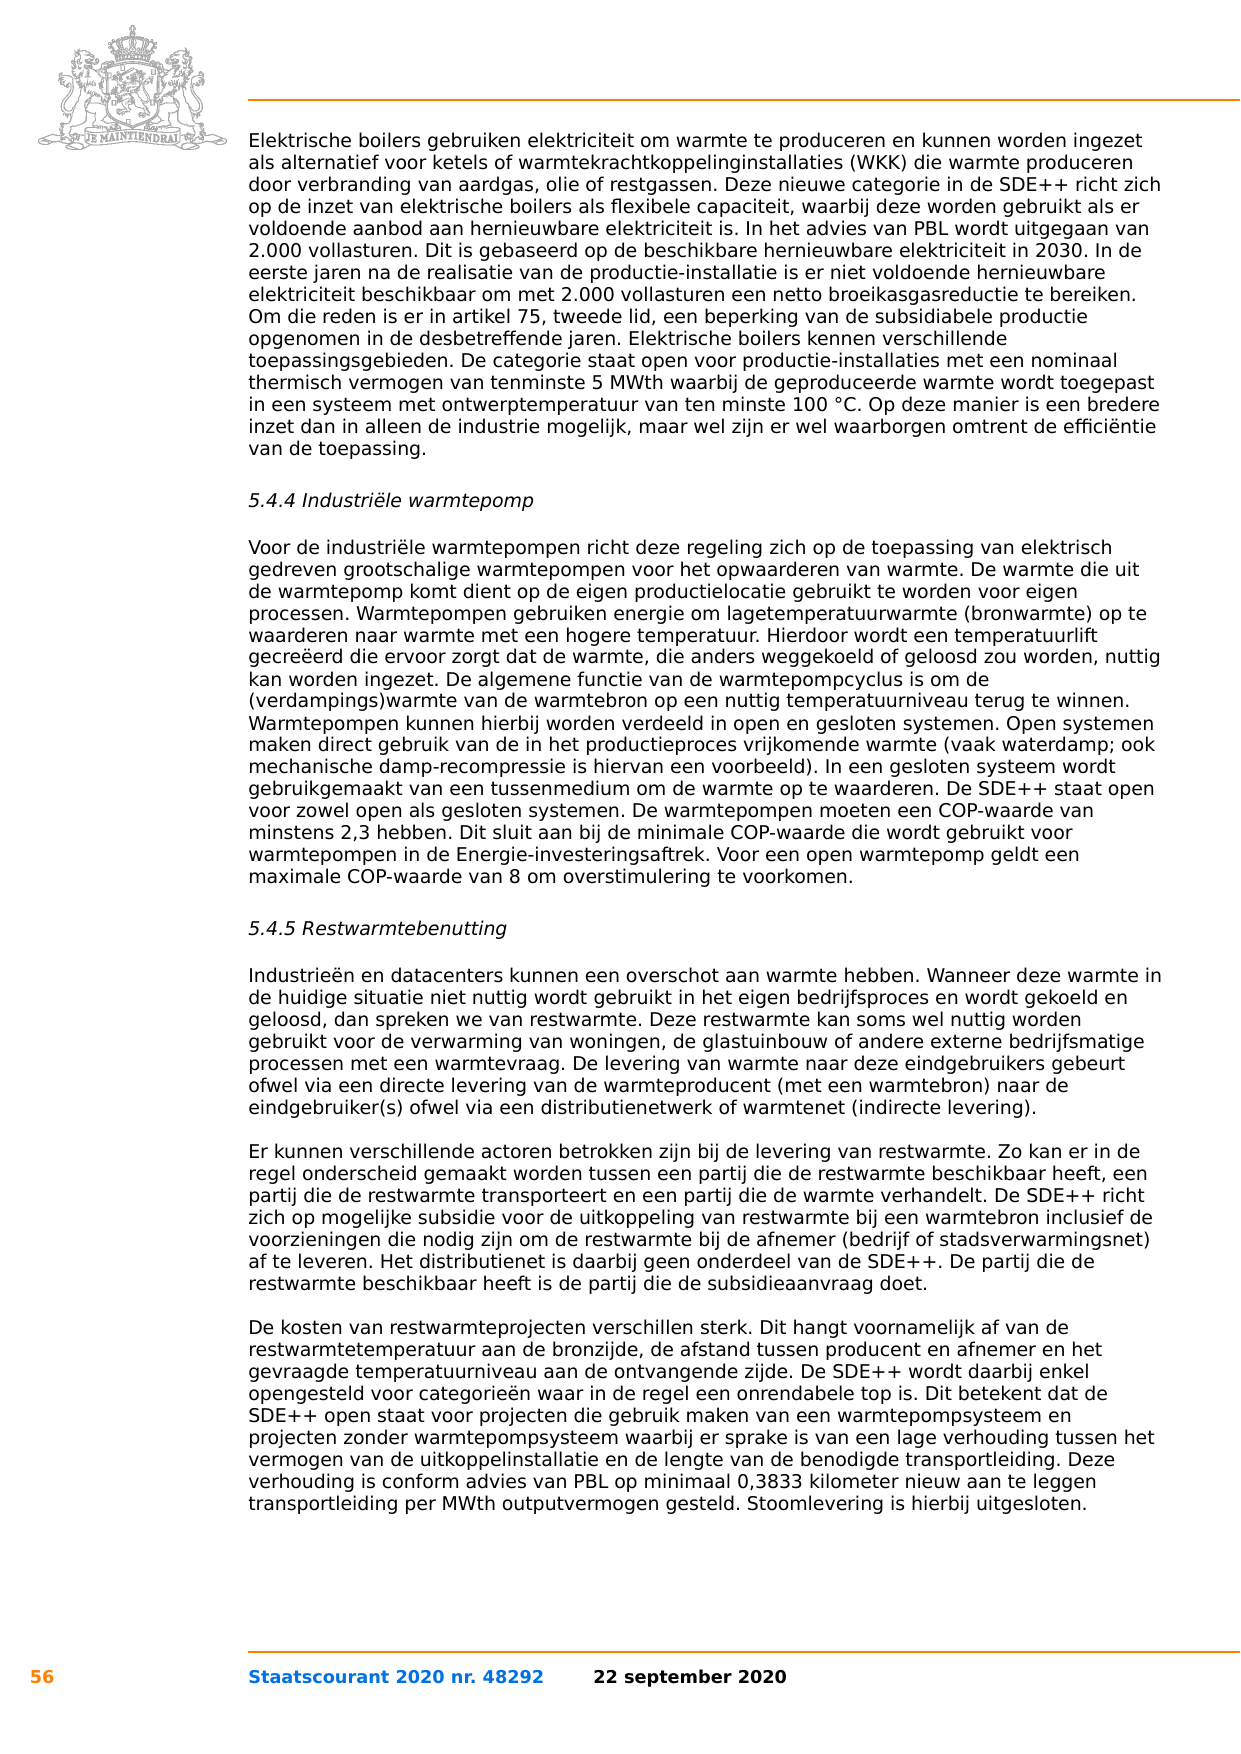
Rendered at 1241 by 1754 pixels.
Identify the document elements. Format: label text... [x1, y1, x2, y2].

text De kosten van restwarmteprojecten verschillen sterk. Dit hangt voornamelijk af van de restwarmtetemperatuur aan de bronzijde, de afstand tussen producent en afnemer en het gevraagde temperatuurniveau aan de ontvangende zijde. De SDE++ wordt daarbij enkel opengesteld voor categorieën waar in de regel een onrendabele top is. Dit betekent dat de SDE++ open staat voor projecten die gebruik maken van een warmtepompsysteem en projecten zonder warmtepompsysteem waarbij er sprake is van een lage verhouding tussen het vermogen van de uitkoppelinstallatie en de lengte van de benodigde transportleiding. Deze verhouding is conform advies van PBL op minimaal 0,3833 kilometer nieuw aan te leggen transportleiding per MWth outputvermogen gesteld. Stoomlevering is hierbij uitgesloten. [248, 1317, 1163, 1514]
subtitle 5.4.4 Industriële warmtepomp [248, 489, 1163, 512]
text Industrieën en datacenters kunnen een overschot aan warmte hebben. Wanneer deze warmte in de huidige situatie niet nuttig wordt gebruikt in het eigen bedrijfsproces en wordt gekoeld en geloosd, dan spreken we van restwarmte. Deze restwarmte kan soms wel nuttig worden gebruikt voor de verwarming van woningen, de glastuinbouw of andere externe bedrijfsmatige processen met een warmtevraag. De levering van warmte naar deze eindgebruikers gebeurt ofwel via een directe levering van de warmteproducent (met een warmtebron) naar de eindgebruiker(s) ofwel via een distributienetwerk of warmtenet (indirecte levering). [248, 965, 1163, 1119]
text Voor de industriële warmtepompen richt deze regeling zich op de toepassing van elektrisch gedreven grootschalige warmtepompen voor het opwaarderen van warmte. De warmte die uit de warmtepomp komt dient op de eigen productielocatie gebruikt te worden voor eigen processen. Warmtepompen gebruiken energie om lagetemperatuurwarmte (bronwarmte) op te waarderen naar warmte met een hogere temperatuur. Hierdoor wordt een temperatuurlift gecreëerd die ervoor zorgt dat de warmte, die anders weggekoeld of geloosd zou worden, nuttig kan worden ingezet. De algemene functie van de warmtepompcyclus is om de (verdampings)warmte van de warmtebron op een nuttig temperatuurniveau terug te winnen. Warmtepompen kunnen hierbij worden verdeeld in open en gesloten systemen. Open systemen maken direct gebruik van de in het productieproces vrijkomende warmte (vaak waterdamp; ook mechanische damp-recompressie is hiervan een voorbeeld). In een gesloten systeem wordt gebruikgemaakt van een tussenmedium om de warmte op te waarderen. De SDE++ staat open voor zowel open als gesloten systemen. De warmtepompen moeten een COP-waarde van minstens 2,3 hebben. Dit sluit aan bij de minimale COP-waarde die wordt gebruikt voor warmtepompen in de Energie-investeringsaftrek. Voor een open warmtepomp geldt een maximale COP-waarde van 8 om overstimulering te voorkomen. [248, 537, 1163, 888]
text Elektrische boilers gebruiken elektriciteit om warmte te produceren en kunnen worden ingezet als alternatief voor ketels of warmtekrachtkoppelinginstallaties (WKK) die warmte produceren door verbranding van aardgas, olie of restgassen. Deze nieuwe categorie in de SDE++ richt zich op de inzet van elektrische boilers als flexibele capaciteit, waarbij deze worden gebruikt als er voldoende aanbod aan hernieuwbare elektriciteit is. In het advies van PBL wordt uitgegaan van 2.000 vollasturen. Dit is gebaseerd op de beschikbare hernieuwbare elektriciteit in 2030. In de eerste jaren na de realisatie van de productie-installatie is er niet voldoende hernieuwbare elektriciteit beschikbaar om met 2.000 vollasturen een netto broeikasgasreductie te bereiken. Om die reden is er in artikel 75, tweede lid, een beperking van de subsidiabele productie opgenomen in de desbetreffende jaren. Elektrische boilers kennen verschillende toepassingsgebieden. De categorie staat open voor productie-installaties met een nominaal thermisch vermogen van tenminste 5 MWth waarbij de geproduceerde warmte wordt toegepast in een systeem met ontwerptemperatuur van ten minste 100 °C. Op deze manier is een bredere inzet dan in alleen de industrie mogelijk, maar wel zijn er wel waarborgen omtrent de efficiëntie van de toepassing. [248, 130, 1163, 459]
text Er kunnen verschillende actoren betrokken zijn bij de levering van restwarmte. Zo kan er in de regel onderscheid gemaakt worden tussen een partij die de restwarmte beschikbaar heeft, een partij die de restwarmte transporteert en een partij die de warmte verhandelt. De SDE++ richt zich op mogelijke subsidie voor de uitkoppeling van restwarmte bij een warmtebron inclusief de voorzieningen die nodig zijn om de restwarmte bij de afnemer (bedrijf of stadsverwarmingsnet) af te leveren. Het distributienet is daarbij geen onderdeel van de SDE++. De partij die de restwarmte beschikbaar heeft is de partij die de subsidieaanvraag doet. [248, 1141, 1163, 1295]
subtitle 5.4.5 Restwarmtebenutting [248, 918, 1163, 940]
picture [38, 25, 227, 150]
